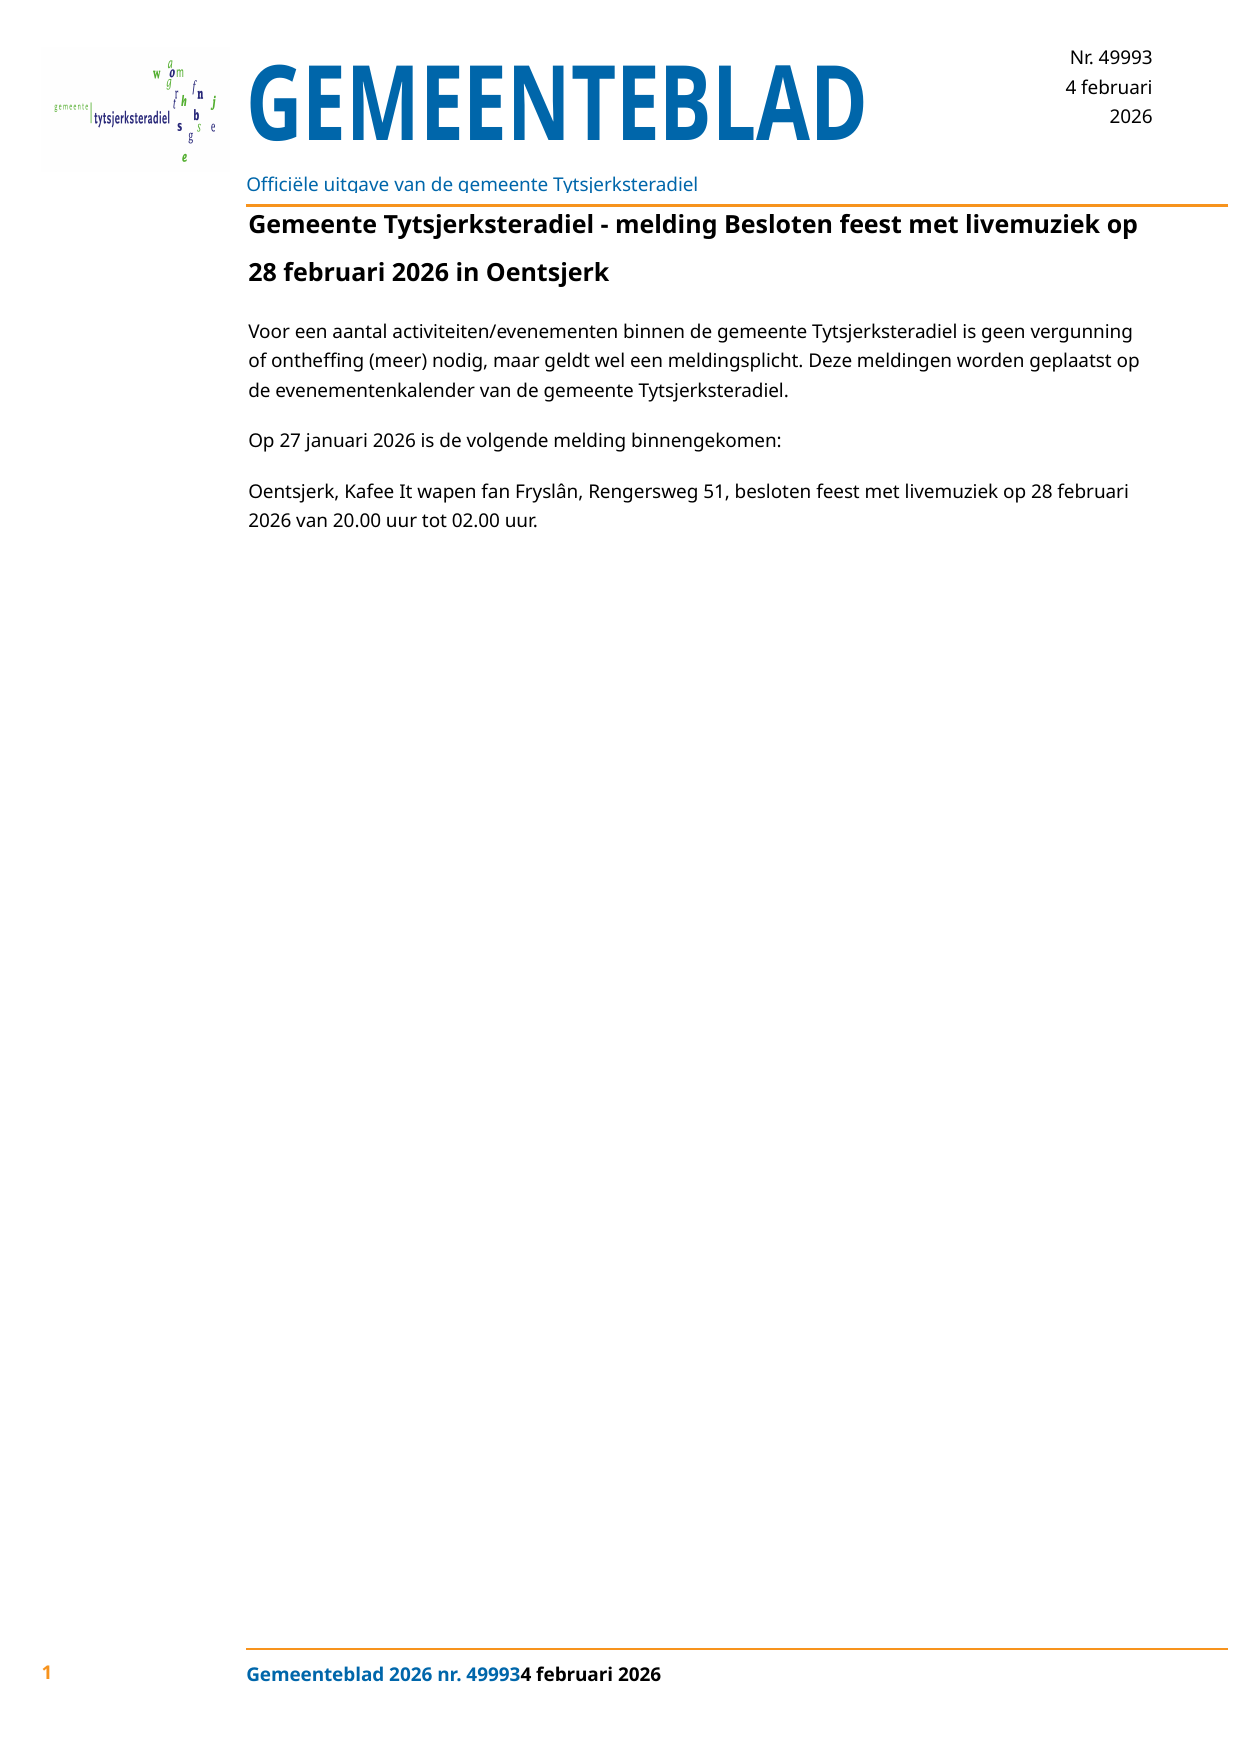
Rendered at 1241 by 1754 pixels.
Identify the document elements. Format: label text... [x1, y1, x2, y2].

text Voor een aantal activiteiten/evenementen binnen de gemeente Tytsjerksteradiel is geen vergunning of ontheffing (meer) nodig, maar geldt wel een meldingsplicht. Deze meldingen worden geplaatst op de evenementenkalender van de gemeente Tytsjerksteradiel. [248, 318, 1152, 403]
text Oentsjerk, Kafee It wapen fan Fryslân, Rengersweg 51, besloten feest met livemuziek op 28 februari 2026 van 20.00 uur tot 02.00 uur. [248, 478, 1152, 533]
text Op 27 januari 2026 is de volgende melding binnengekomen: [248, 427, 1152, 453]
picture [41, 47, 231, 172]
text Gemeente Tytsjerksteradiel - melding Besloten feest met livemuziek op 28 februari 2026 in Oentsjerk [248, 207, 1152, 288]
